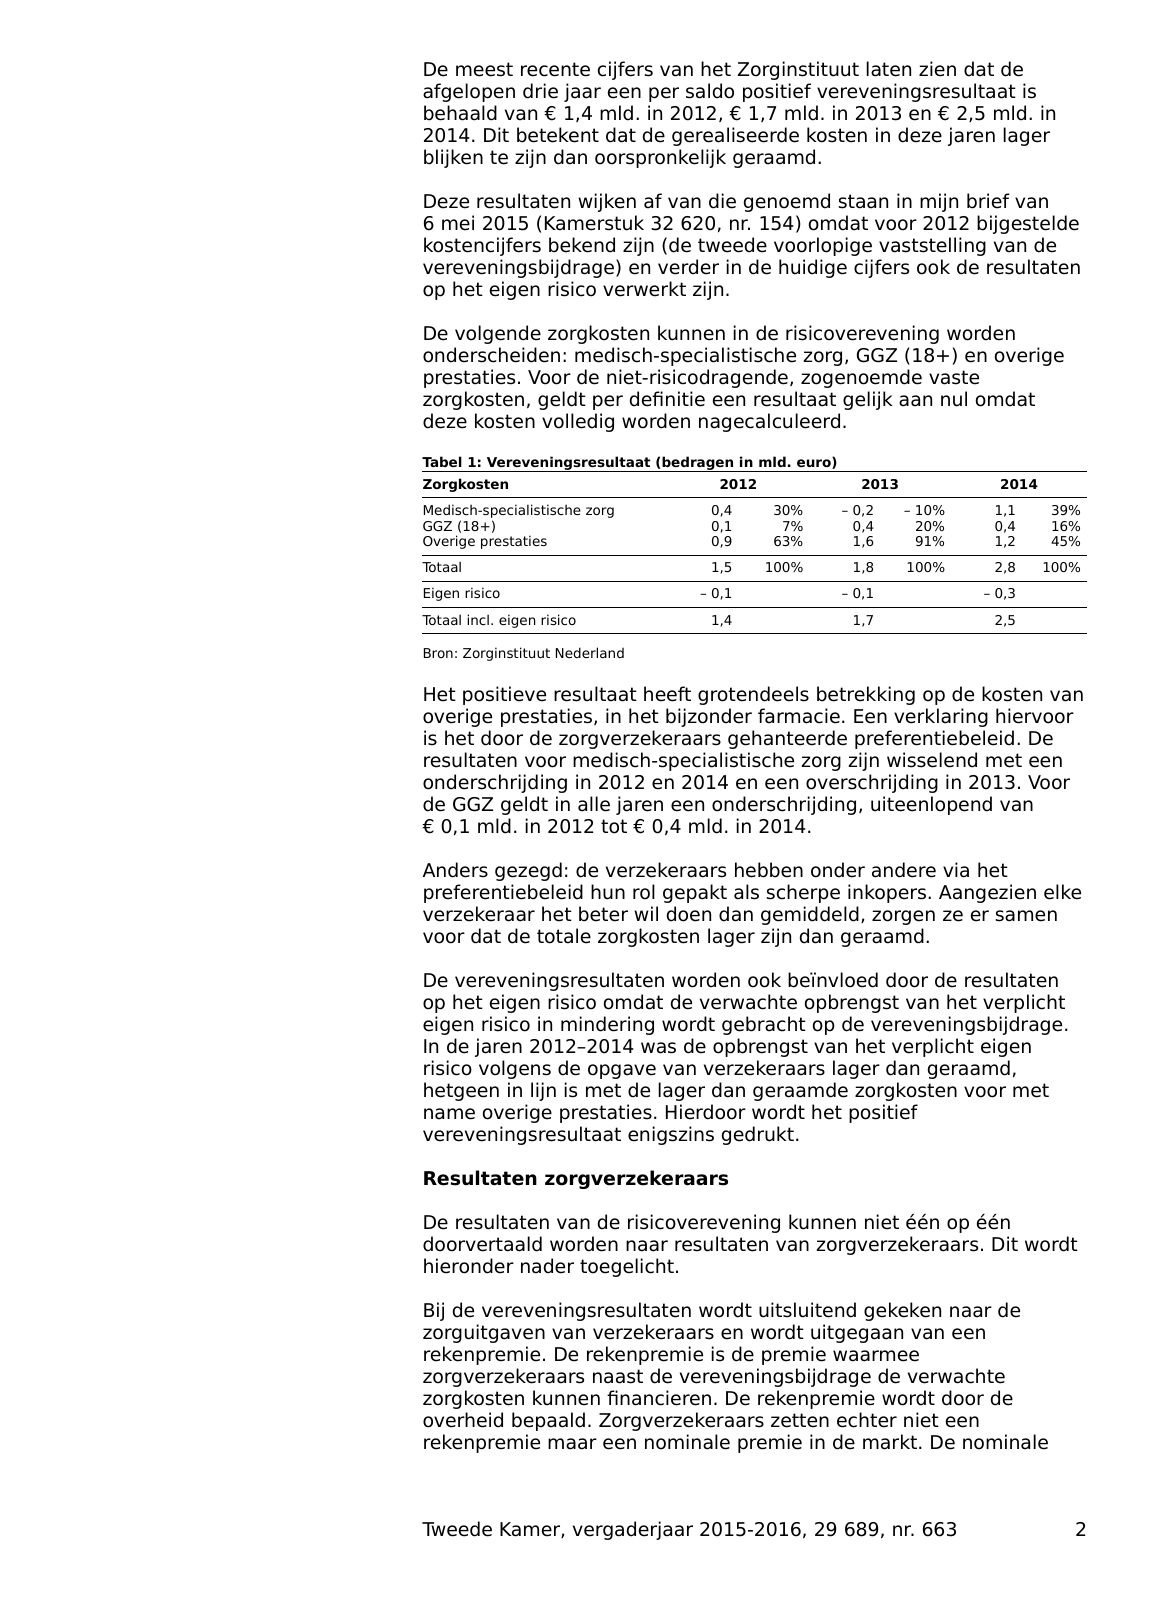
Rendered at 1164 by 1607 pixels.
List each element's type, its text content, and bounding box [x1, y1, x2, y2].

table_cell 0,4 [951, 518, 1022, 534]
table_cell 2,8 [951, 556, 1022, 581]
text Het positieve resultaat heeft grotendeels betrekking op de kosten van overige prestaties, in het bijzonder farmacie. Een verklaring hiervoor is het door de zorgverzekeraars gehanteerde preferentiebeleid. De resultaten voor medisch-specialistische zorg zijn wisselend met een onderschrijding in 2012 en 2014 en een overschrijding in 2013. Voor de GGZ geldt in alle jaren een onderschrijding, uiteenlopend van € 0,1 mld. in 2012 tot € 0,4 mld. in 2014. [422, 684, 1087, 837]
table_cell [738, 582, 809, 607]
table_cell 63% [738, 534, 809, 554]
table_cell 1,8 [809, 556, 880, 581]
table_cell 100% [880, 556, 951, 581]
table_cell 7% [738, 518, 809, 534]
table_cell – 0,1 [809, 582, 880, 607]
table_cell 91% [880, 534, 951, 554]
table_cell 100% [738, 556, 809, 581]
table_cell GGZ (18+) [422, 518, 667, 534]
table_cell 0,9 [667, 534, 738, 554]
table_cell Totaal incl. eigen risico [422, 608, 667, 633]
table_cell Medisch-specialistische zorg [422, 498, 667, 518]
text De resultaten van de risicoverevening kunnen niet één op één doorvertaald worden naar resultaten van zorgverzekeraars. Dit wordt hieronder nader toegelicht. [422, 1212, 1087, 1278]
table_cell 2,5 [951, 608, 1022, 633]
table_cell 16% [1022, 518, 1087, 534]
table_cell [880, 608, 951, 633]
table_cell 1,7 [809, 608, 880, 633]
table_cell [1022, 582, 1087, 607]
table_cell 0,4 [809, 518, 880, 534]
table_cell – 0,1 [667, 582, 738, 607]
table_cell 1,2 [951, 534, 1022, 554]
table_cell 1,4 [667, 608, 738, 633]
table_cell 0,4 [667, 498, 738, 518]
table_cell [738, 608, 809, 633]
table_cell Overige prestaties [422, 534, 667, 554]
table_cell 2014 [951, 472, 1087, 497]
table_cell Eigen risico [422, 582, 667, 607]
table_cell 39% [1022, 498, 1087, 518]
table_cell 100% [1022, 556, 1087, 581]
table_cell – 0,2 [809, 498, 880, 518]
subtitle Resultaten zorgverzekeraars [422, 1168, 1087, 1190]
table_cell 45% [1022, 534, 1087, 554]
table_cell 0,1 [667, 518, 738, 534]
table_cell [880, 582, 951, 607]
table_cell 2012 [667, 472, 809, 497]
table_cell – 10% [880, 498, 951, 518]
text De volgende zorgkosten kunnen in de risicoverevening worden onderscheiden: medisch-specialistische zorg, GGZ (18+) en overige prestaties. Voor de niet-risicodragende, zogenoemde vaste zorgkosten, geldt per definitie een resultaat gelijk aan nul omdat deze kosten volledig worden nagecalculeerd. [422, 323, 1087, 433]
text De vereveningsresultaten worden ook beïnvloed door de resultaten op het eigen risico omdat de verwachte opbrengst van het verplicht eigen risico in mindering wordt gebracht op de vereveningsbijdrage. In de jaren 2012–2014 was de opbrengst van het verplicht eigen risico volgens de opgave van verzekeraars lager dan geraamd, hetgeen in lijn is met de lager dan geraamde zorgkosten voor met name overige prestaties. Hierdoor wordt het positief vereveningsresultaat enigszins gedrukt. [422, 970, 1087, 1146]
table_cell 20% [880, 518, 951, 534]
table_cell 1,6 [809, 534, 880, 554]
text Bij de vereveningsresultaten wordt uitsluitend gekeken naar de zorguitgaven van verzekeraars en wordt uitgegaan van een rekenpremie. De rekenpremie is de premie waarmee zorgverzekeraars naast de vereveningsbijdrage de verwachte zorgkosten kunnen financieren. De rekenpremie wordt door de overheid bepaald. Zorgverzekeraars zetten echter niet een rekenpremie maar een nominale premie in de markt. De nominale [422, 1300, 1087, 1454]
table_cell 1,1 [951, 498, 1022, 518]
table_cell Totaal [422, 556, 667, 581]
table_cell Zorgkosten [422, 472, 667, 497]
text De meest recente cijfers van het Zorginstituut laten zien dat de afgelopen drie jaar een per saldo positief vereveningsresultaat is behaald van € 1,4 mld. in 2012, € 1,7 mld. in 2013 en € 2,5 mld. in 2014. Dit betekent dat de gerealiseerde kosten in deze jaren lager blijken te zijn dan oorspronkelijk geraamd. [422, 59, 1087, 169]
table_cell 1,5 [667, 556, 738, 581]
table_cell Bron: Zorginstituut Nederland [422, 634, 1087, 661]
table_cell [1022, 608, 1087, 633]
table_cell 2013 [809, 472, 951, 497]
table_header Tabel 1: Vereveningsresultaat (bedragen in mld. euro) [422, 455, 1087, 471]
text Anders gezegd: de verzekeraars hebben onder andere via het preferentiebeleid hun rol gepakt als scherpe inkopers. Aangezien elke verzekeraar het beter wil doen dan gemiddeld, zorgen ze er samen voor dat de totale zorgkosten lager zijn dan geraamd. [422, 860, 1087, 948]
text Deze resultaten wijken af van die genoemd staan in mijn brief van 6 mei 2015 (Kamerstuk 32 620, nr. 154) omdat voor 2012 bijgestelde kostencijfers bekend zijn (de tweede voorlopige vaststelling van de vereveningsbijdrage) en verder in de huidige cijfers ook de resultaten op het eigen risico verwerkt zijn. [422, 191, 1087, 301]
table_cell – 0,3 [951, 582, 1022, 607]
table_cell 30% [738, 498, 809, 518]
